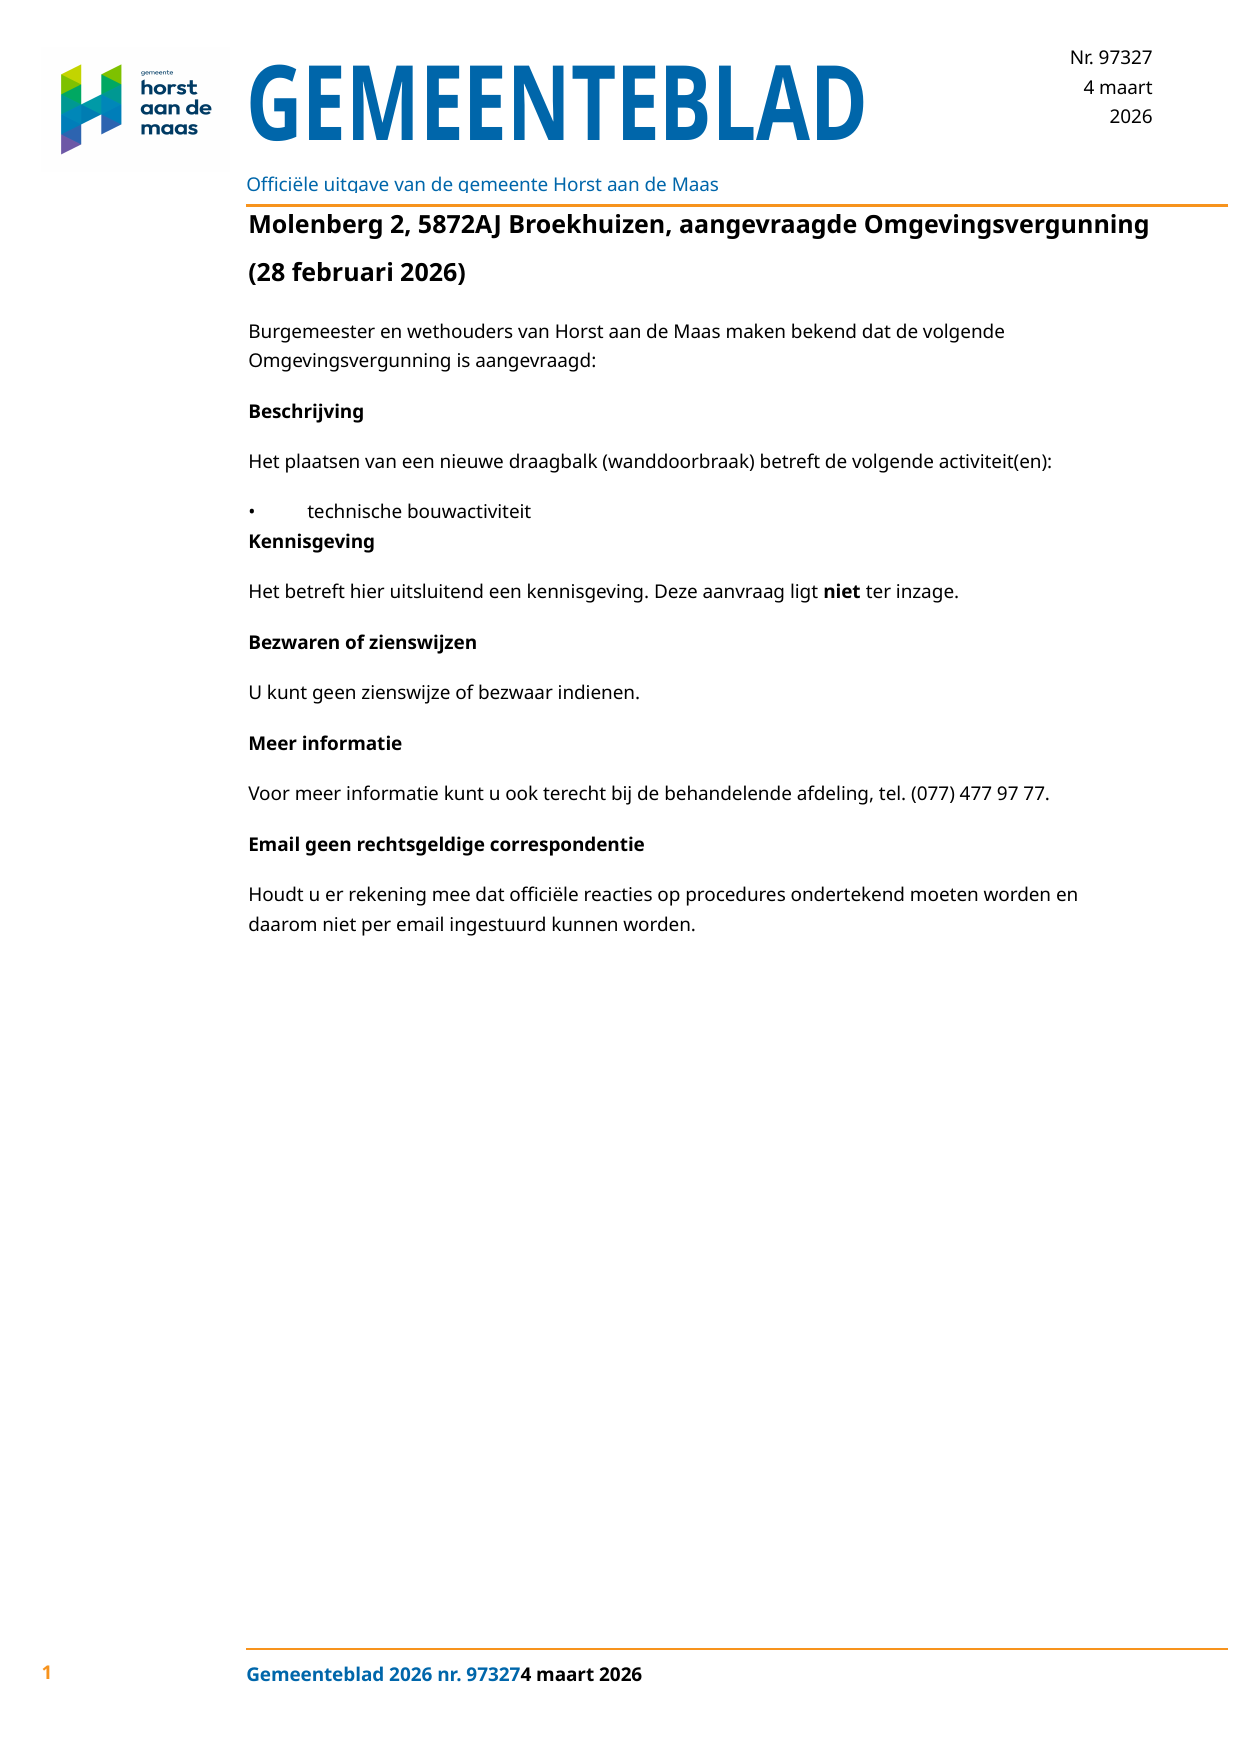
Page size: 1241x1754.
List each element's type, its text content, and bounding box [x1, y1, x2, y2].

text Meer informatie [248, 730, 1152, 756]
text Email geen rechtsgeldige correspondentie [248, 831, 1152, 857]
text Kennisgeving [248, 528, 1152, 554]
text Het betreft hier uitsluitend een kennisgeving. Deze aanvraag ligt niet ter inzage. [248, 579, 1152, 604]
list technische bouwactiviteit [248, 499, 1152, 524]
text Bezwaren of zienswijzen [248, 629, 1152, 655]
text Houdt u er rekening mee dat officiële reacties op procedures ondertekend moeten worden en daarom niet per email ingestuurd kunnen worden. [248, 881, 1152, 937]
text Molenberg 2, 5872AJ Broekhuizen, aangevraagde Omgevingsvergunning (28 februari 2026) [248, 207, 1152, 288]
text Burgemeester en wethouders van Horst aan de Maas maken bekend dat de volgende Omgevingsvergunning is aangevraagd: [248, 318, 1152, 373]
text Voor meer informatie kunt u ook terecht bij de behandelende afdeling, tel. (077) 477 97 77. [248, 780, 1152, 806]
picture [41, 47, 231, 172]
text Beschrijving [248, 398, 1152, 424]
text Het plaatsen van een nieuwe draagbalk (wanddoorbraak) betreft de volgende activiteit(en): [248, 448, 1152, 474]
text U kunt geen zienswijze of bezwaar indienen. [248, 679, 1152, 705]
